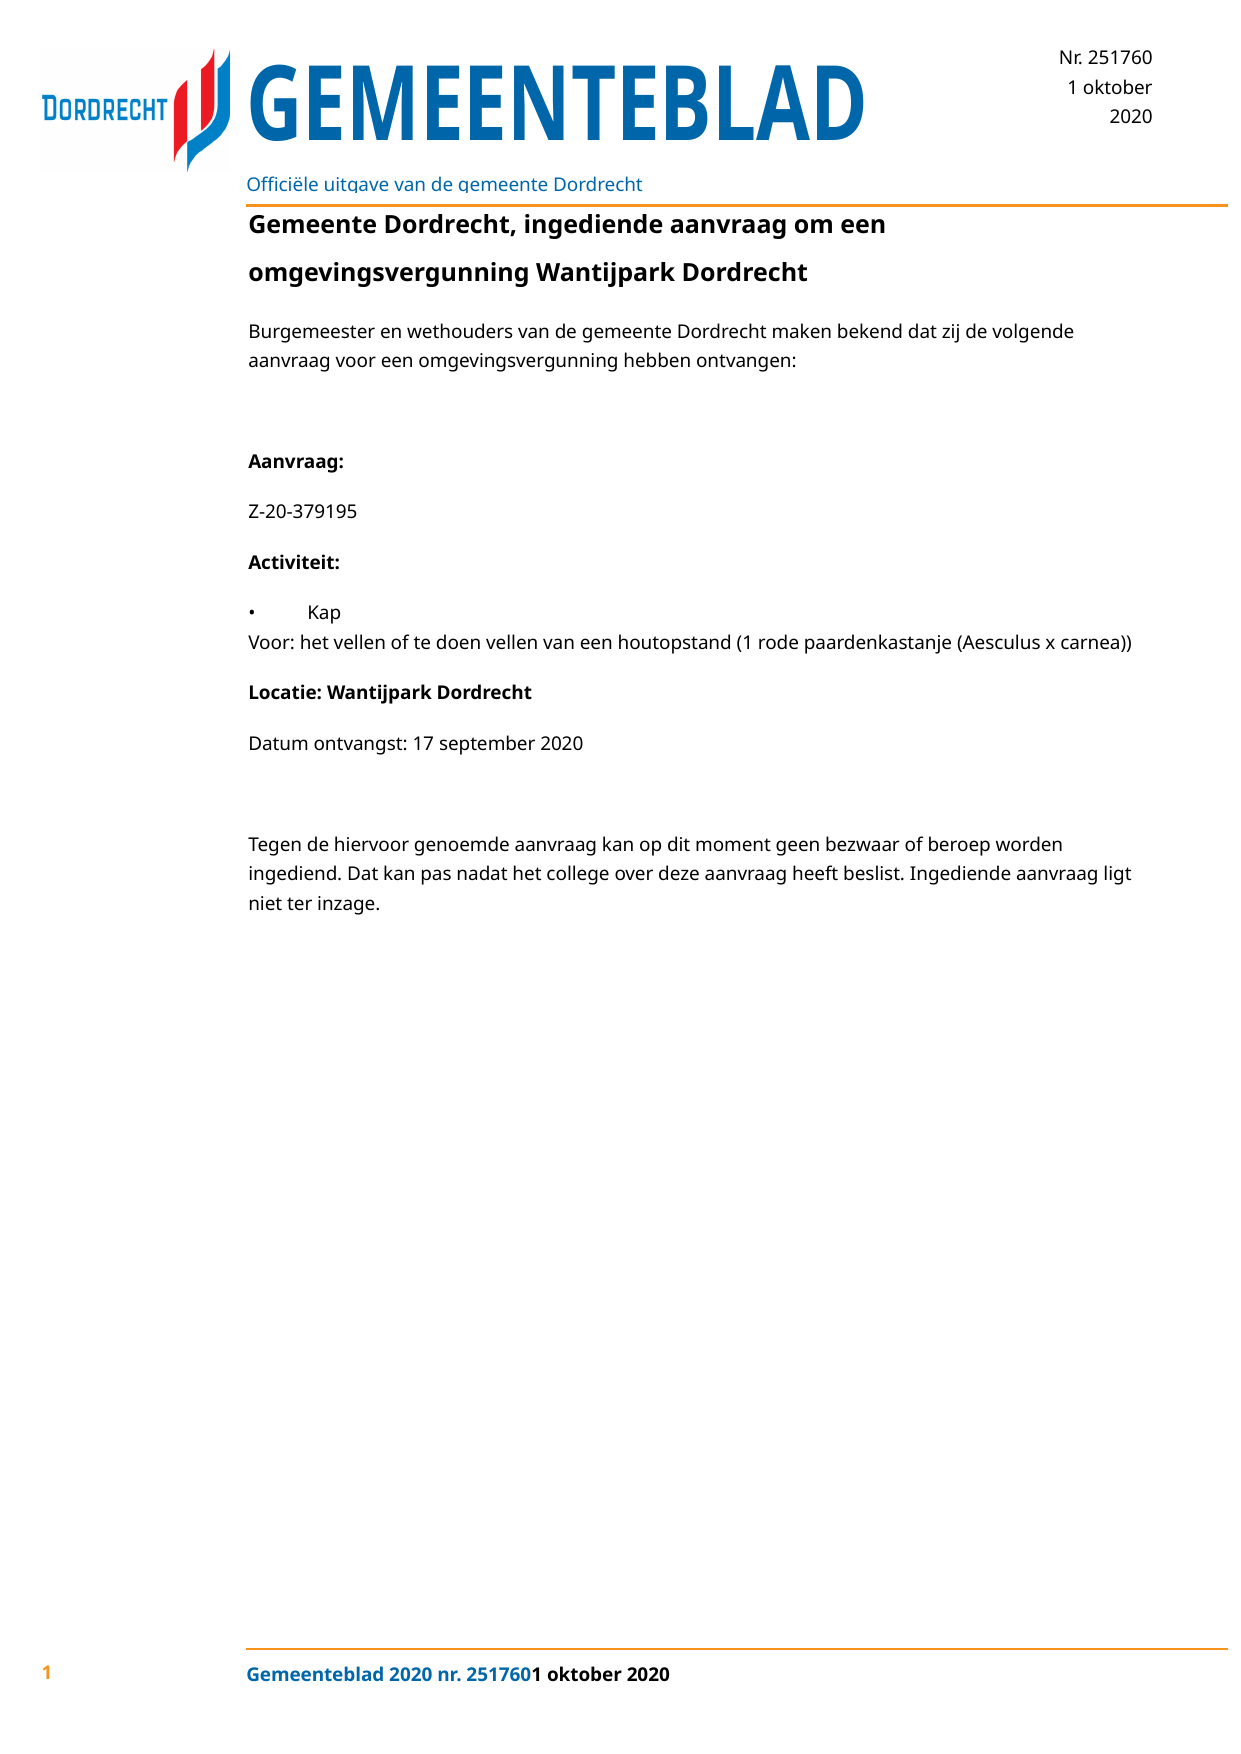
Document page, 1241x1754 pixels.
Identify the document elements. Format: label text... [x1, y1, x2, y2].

text Tegen de hiervoor genoemde aanvraag kan op dit moment geen bezwaar of beroep worden ingediend. Dat kan pas nadat het college over deze aanvraag heeft beslist. Ingediende aanvraag ligt niet ter inzage. [248, 831, 1152, 916]
text Z-20-379195 [248, 499, 1152, 524]
text Burgemeester en wethouders van de gemeente Dordrecht maken bekend dat zij de volgende aanvraag voor een omgevingsvergunning hebben ontvangen: [248, 318, 1152, 373]
text Locatie: Wantijpark Dordrecht [248, 679, 1152, 705]
list Kap [248, 599, 1152, 625]
text Voor: het vellen of te doen vellen van een houtopstand (1 rode paardenkastanje (Aesculus x carnea)) [248, 629, 1152, 655]
text Gemeente Dordrecht, ingediende aanvraag om een omgevingsvergunning Wantijpark Dordrecht [248, 207, 1152, 288]
text Datum ontvangst: 17 september 2020 [248, 730, 1152, 756]
picture [41, 47, 231, 172]
text Aanvraag: [248, 448, 1152, 474]
text Activiteit: [248, 549, 1152, 575]
